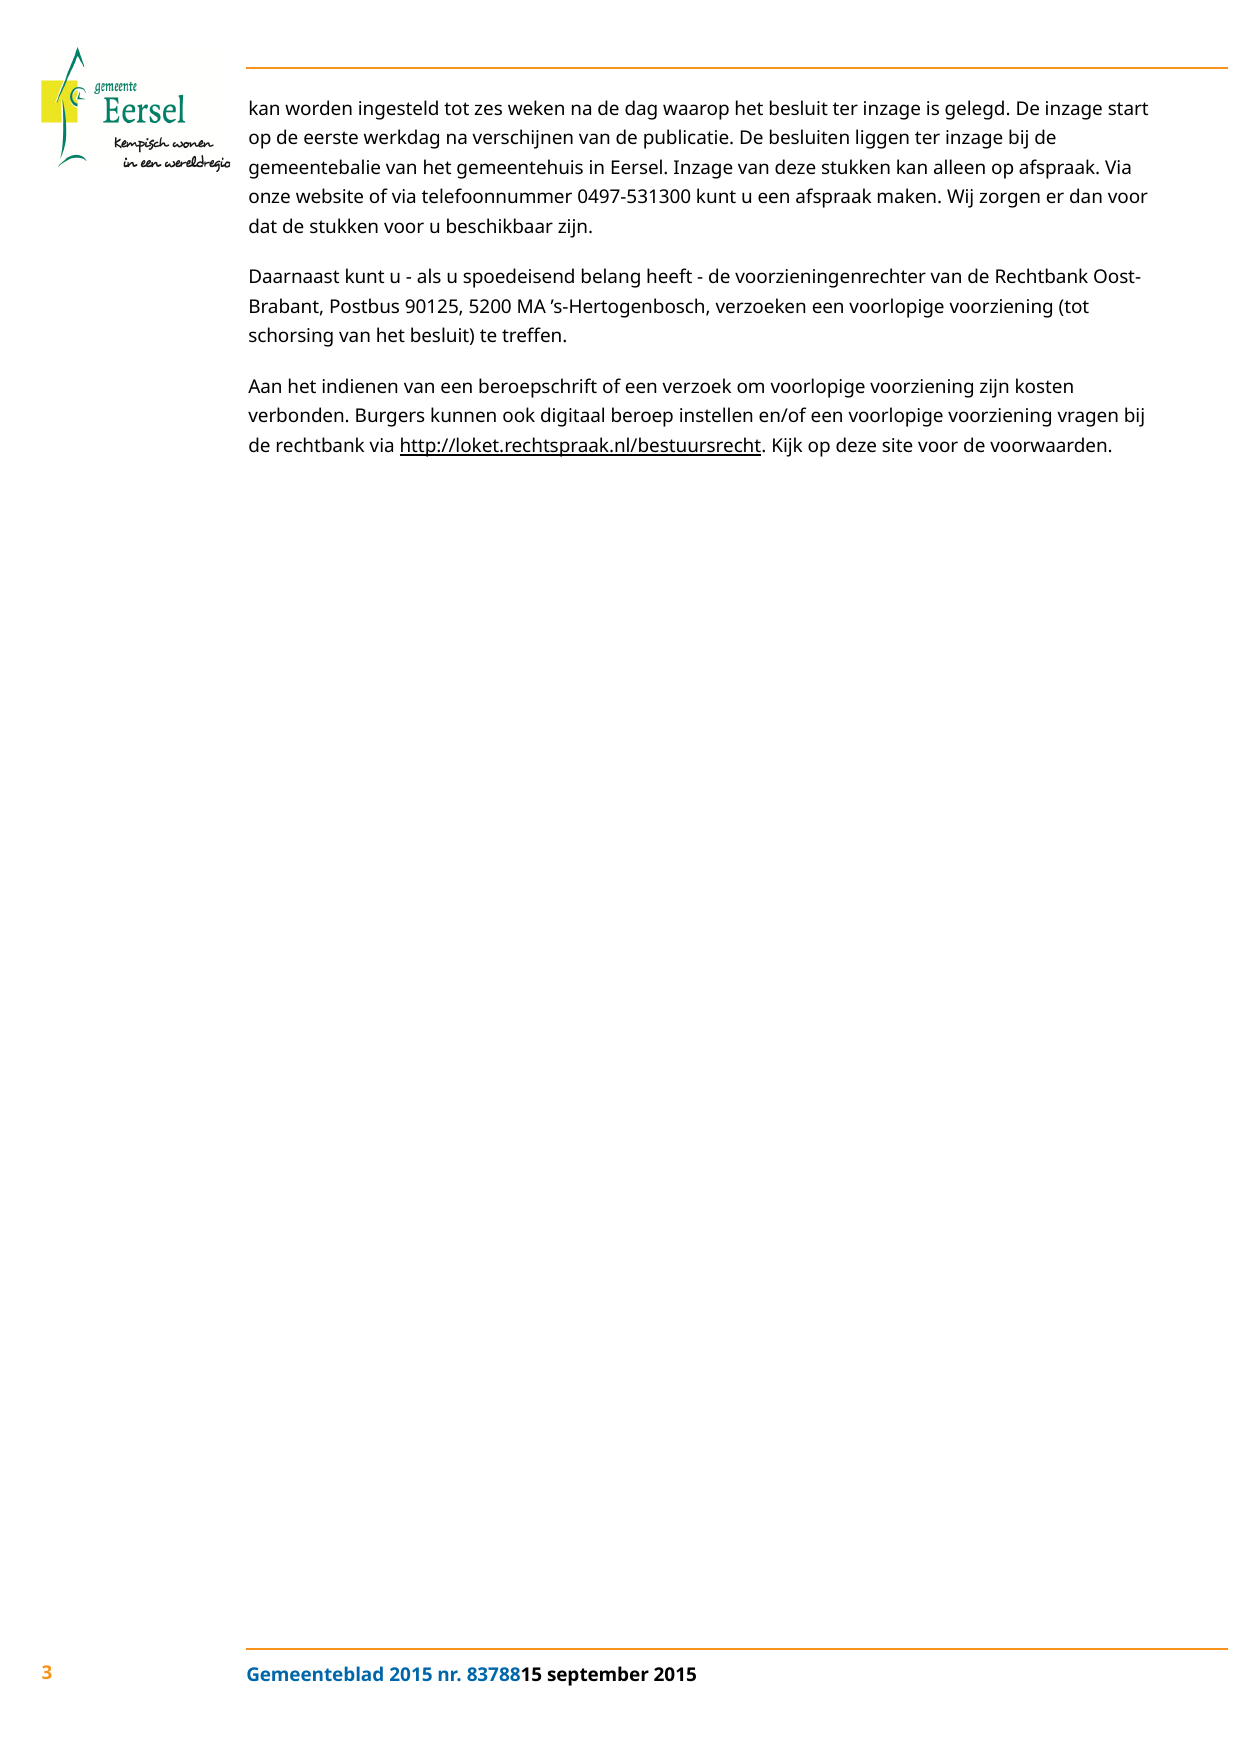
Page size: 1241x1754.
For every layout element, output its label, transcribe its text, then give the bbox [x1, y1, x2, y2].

text Aan het indienen van een beroepschrift of een verzoek om voorlopige voorziening zijn kosten verbonden. Burgers kunnen ook digitaal beroep instellen en/of een voorlopige voorziening vragen bij de rechtbank via http://loket.rechtspraak.nl/bestuursrecht. Kijk op deze site voor de voorwaarden. [248, 373, 1152, 458]
picture [41, 47, 231, 172]
text kan worden ingesteld tot zes weken na de dag waarop het besluit ter inzage is gelegd. De inzage start op de eerste werkdag na verschijnen van de publicatie. De besluiten liggen ter inzage bij de gemeentebalie van het gemeentehuis in Eersel. Inzage van deze stukken kan alleen op afspraak. Via onze website of via telefoonnummer 0497-531300 kunt u een afspraak maken. Wij zorgen er dan voor dat de stukken voor u beschikbaar zijn. [248, 95, 1152, 239]
text Daarnaast kunt u - als u spoedeisend belang heeft - de voorzieningenrechter van de Rechtbank Oost-Brabant, Postbus 90125, 5200 MA ’s-Hertogenbosch, verzoeken een voorlopige voorziening (tot schorsing van het besluit) te treffen. [248, 263, 1152, 348]
